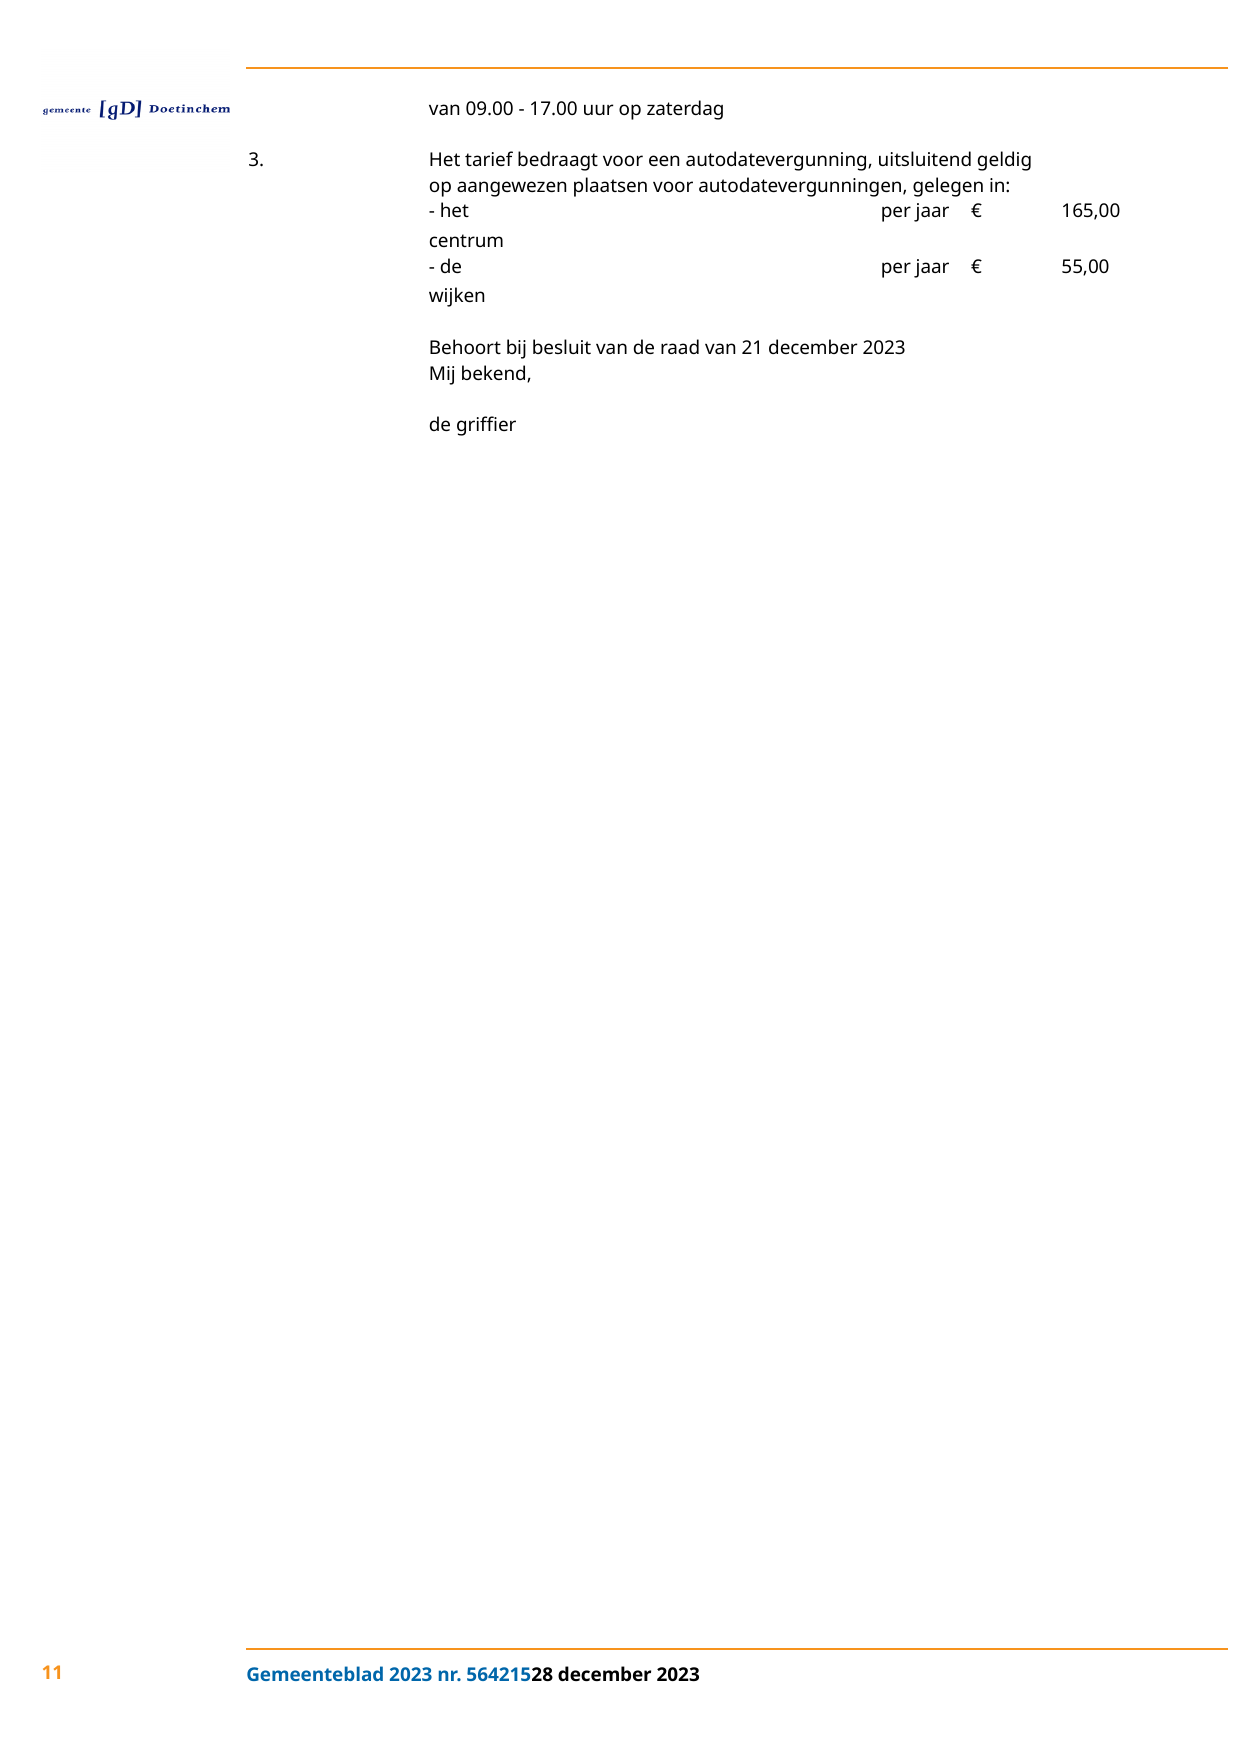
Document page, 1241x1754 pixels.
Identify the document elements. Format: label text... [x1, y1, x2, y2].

table_cell [248, 360, 338, 386]
table_cell [338, 386, 429, 411]
table_cell 55,00 [1061, 253, 1152, 308]
table_cell van 09.00 - 17.00 uur op zaterdag [429, 95, 790, 121]
table_cell [248, 386, 338, 411]
table_cell de griffier [429, 411, 1152, 437]
table_cell Behoort bij besluit van de raad van 21 december 2023 [429, 334, 1152, 360]
table_cell [429, 121, 519, 146]
table_cell [519, 253, 609, 308]
table_cell - het centrum [429, 198, 519, 253]
table_cell op aangewezen plaatsen voor autodatevergunningen, gelegen in: [429, 172, 1152, 198]
table_cell [429, 308, 1152, 334]
table_cell [338, 360, 429, 386]
table_cell [248, 198, 338, 253]
table_cell [790, 95, 881, 121]
table_cell [338, 253, 429, 308]
table_cell [338, 95, 429, 121]
table_cell [609, 121, 700, 146]
table_cell [519, 121, 609, 146]
table_cell [248, 308, 338, 334]
table_cell [248, 172, 338, 198]
table_cell [248, 334, 338, 360]
table_cell [338, 121, 429, 146]
table_cell [248, 253, 338, 308]
table_cell [338, 411, 429, 437]
table_cell [790, 253, 881, 308]
table_cell [609, 253, 700, 308]
table_cell [790, 198, 881, 253]
table_cell [248, 121, 338, 146]
table_cell [971, 121, 1061, 146]
table_cell [338, 308, 429, 334]
table_cell [881, 121, 971, 146]
table_cell [881, 95, 971, 121]
table_cell [790, 121, 881, 146]
table_cell [700, 253, 790, 308]
table_cell [429, 386, 1152, 411]
table_cell [971, 95, 1061, 121]
table_cell [609, 198, 700, 253]
table_cell [700, 198, 790, 253]
table_cell 3. [248, 146, 338, 172]
table_cell [338, 334, 429, 360]
table_cell [1061, 121, 1152, 146]
table_cell € [971, 198, 1061, 253]
table_cell [248, 411, 338, 437]
table_cell [519, 198, 609, 253]
table_cell Mij bekend, [429, 360, 1152, 386]
table_cell Het tarief bedraagt voor een autodatevergunning, uitsluitend geldig [429, 146, 1152, 172]
table_cell [338, 198, 429, 253]
table_cell [338, 146, 429, 172]
picture [41, 47, 231, 172]
table_cell € [971, 253, 1061, 308]
table_cell - de wijken [429, 253, 519, 308]
table_cell [338, 172, 429, 198]
table_cell per jaar [881, 198, 971, 253]
table_cell per jaar [881, 253, 971, 308]
table_cell 165,00 [1061, 198, 1152, 253]
table_cell [248, 95, 338, 121]
table_cell [700, 121, 790, 146]
table_cell [1061, 95, 1152, 121]
